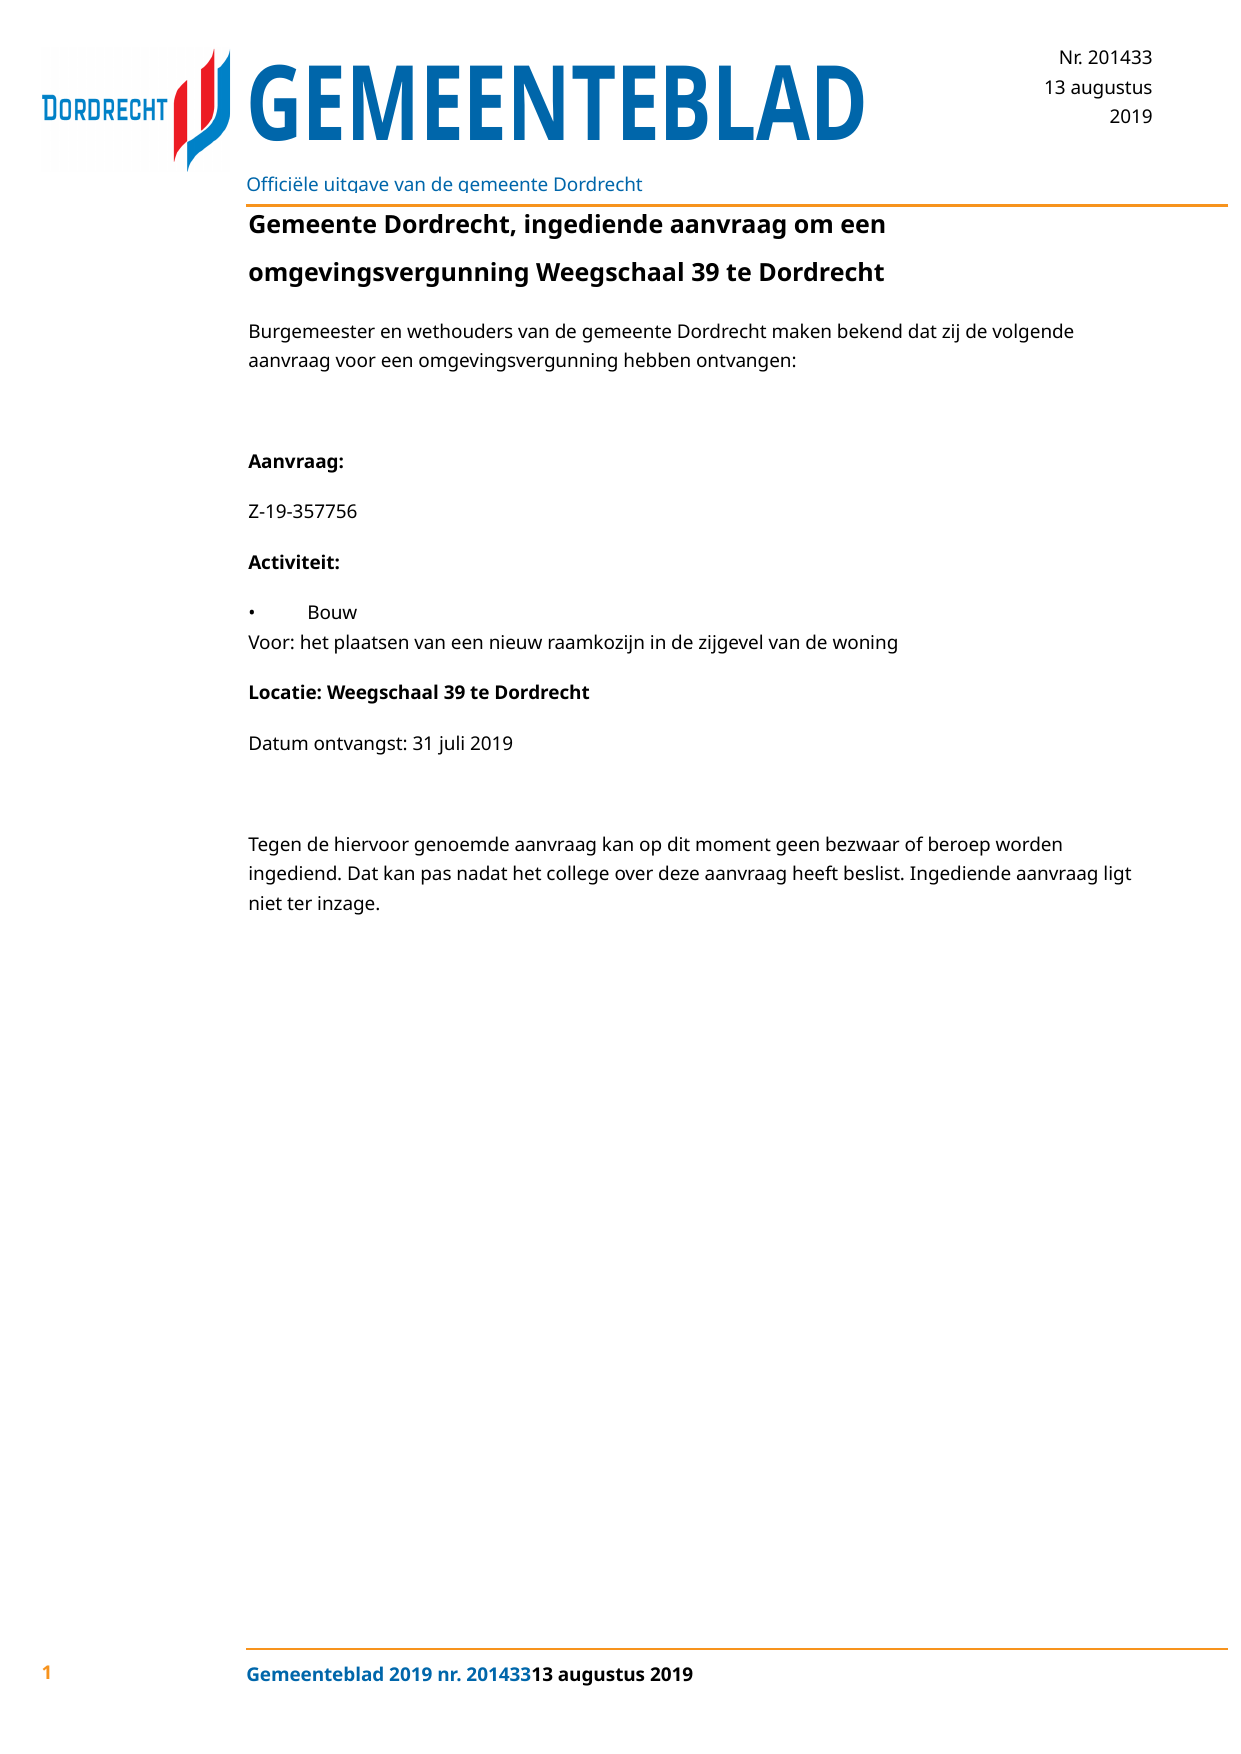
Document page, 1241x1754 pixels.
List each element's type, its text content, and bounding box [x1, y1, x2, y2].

text Locatie: Weegschaal 39 te Dordrecht [248, 679, 1152, 705]
list Bouw [248, 599, 1152, 625]
text Burgemeester en wethouders van de gemeente Dordrecht maken bekend dat zij de volgende aanvraag voor een omgevingsvergunning hebben ontvangen: [248, 318, 1152, 373]
text Aanvraag: [248, 448, 1152, 474]
text Voor: het plaatsen van een nieuw raamkozijn in de zijgevel van de woning [248, 629, 1152, 655]
text Activiteit: [248, 549, 1152, 575]
picture [41, 47, 231, 172]
text Z-19-357756 [248, 499, 1152, 524]
text Gemeente Dordrecht, ingediende aanvraag om een omgevingsvergunning Weegschaal 39 te Dordrecht [248, 207, 1152, 288]
text Tegen de hiervoor genoemde aanvraag kan op dit moment geen bezwaar of beroep worden ingediend. Dat kan pas nadat het college over deze aanvraag heeft beslist. Ingediende aanvraag ligt niet ter inzage. [248, 831, 1152, 916]
text Datum ontvangst: 31 juli 2019 [248, 730, 1152, 756]
